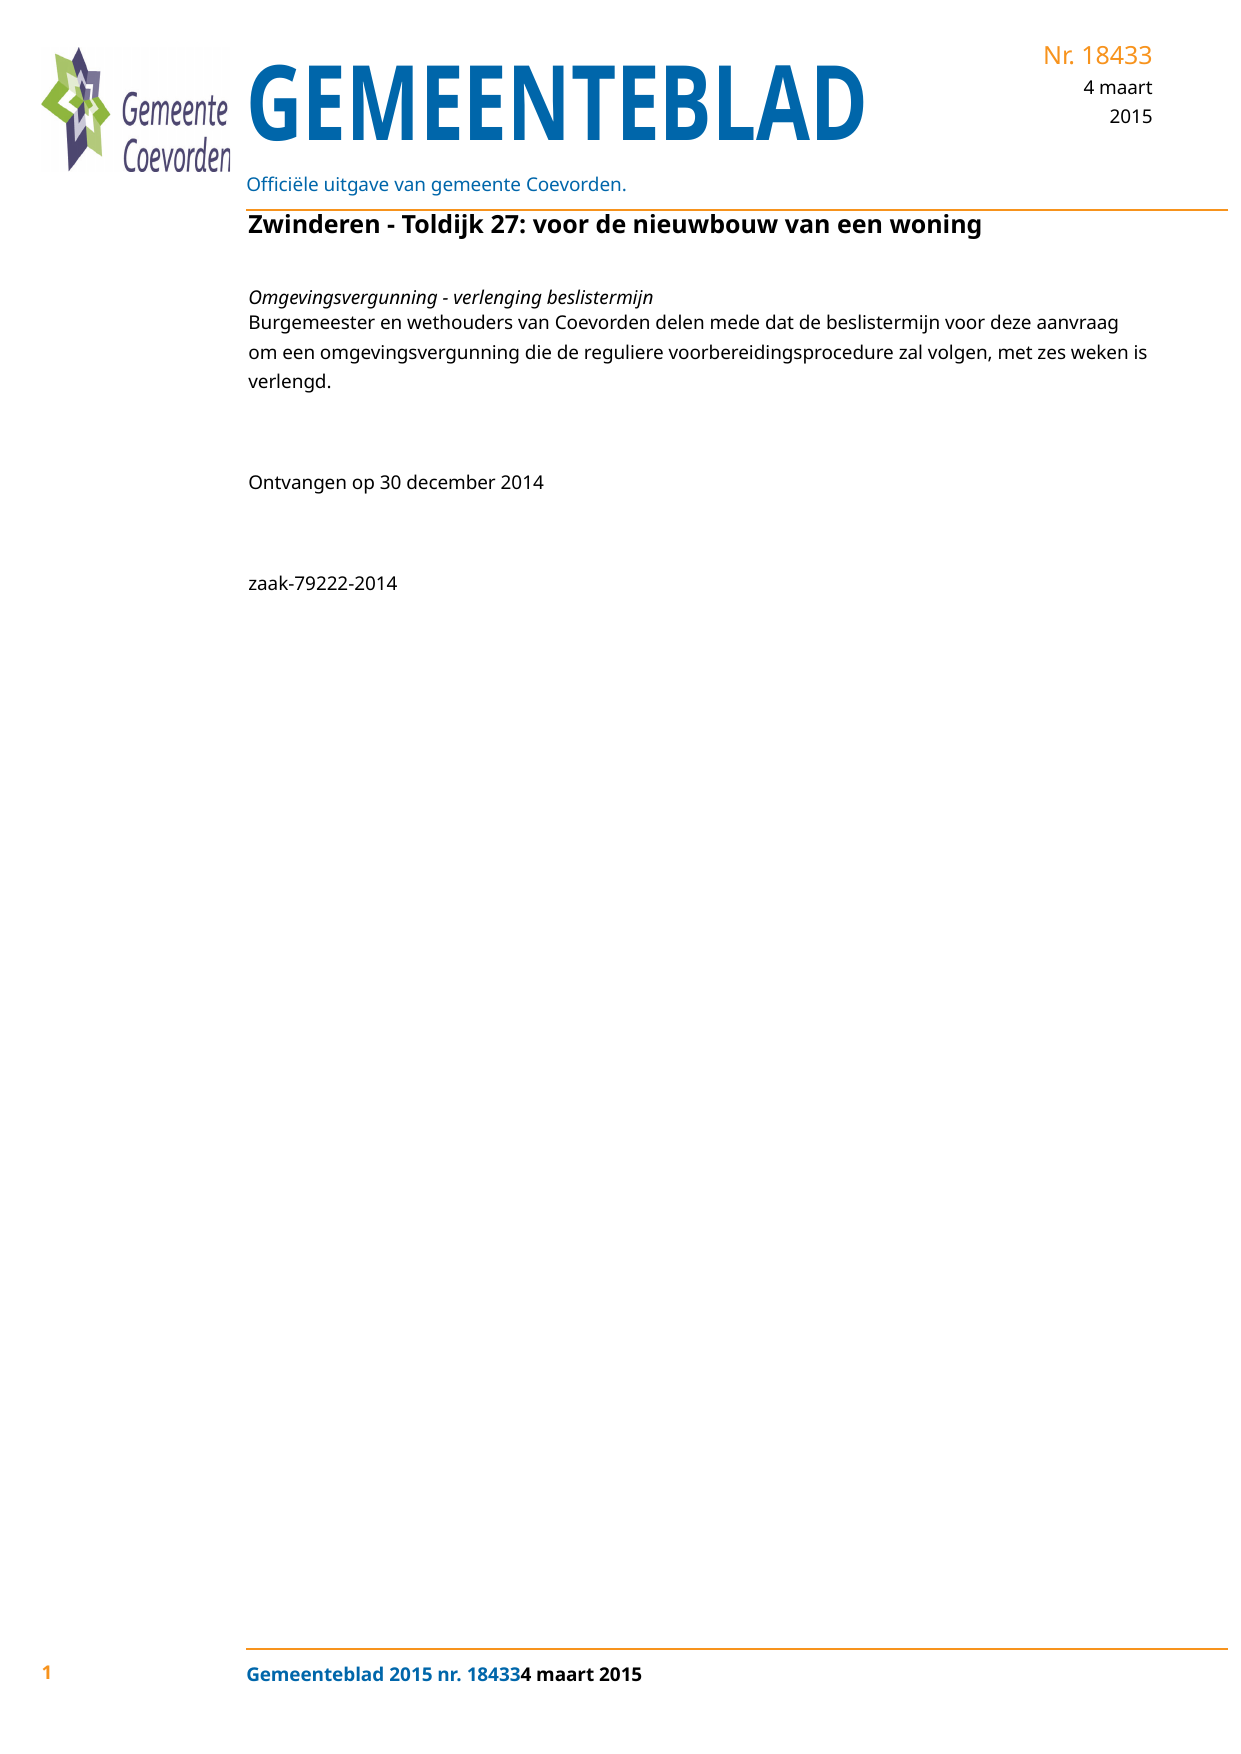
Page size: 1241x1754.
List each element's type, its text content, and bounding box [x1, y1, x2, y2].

text Omgevingsvergunning - verlenging beslistermijn [248, 284, 1152, 309]
text zaak-79222-2014 [248, 570, 1152, 596]
picture [41, 47, 231, 172]
text Ontvangen op 30 december 2014 [248, 469, 1152, 495]
text Zwinderen - Toldijk 27: voor de nieuwbouw van een woning [248, 211, 1152, 241]
text Burgemeester en wethouders van Coevorden delen mede dat de beslistermijn voor deze aanvraag om een omgevingsvergunning die de reguliere voorbereidingsprocedure zal volgen, met zes weken is verlengd. [248, 309, 1152, 394]
